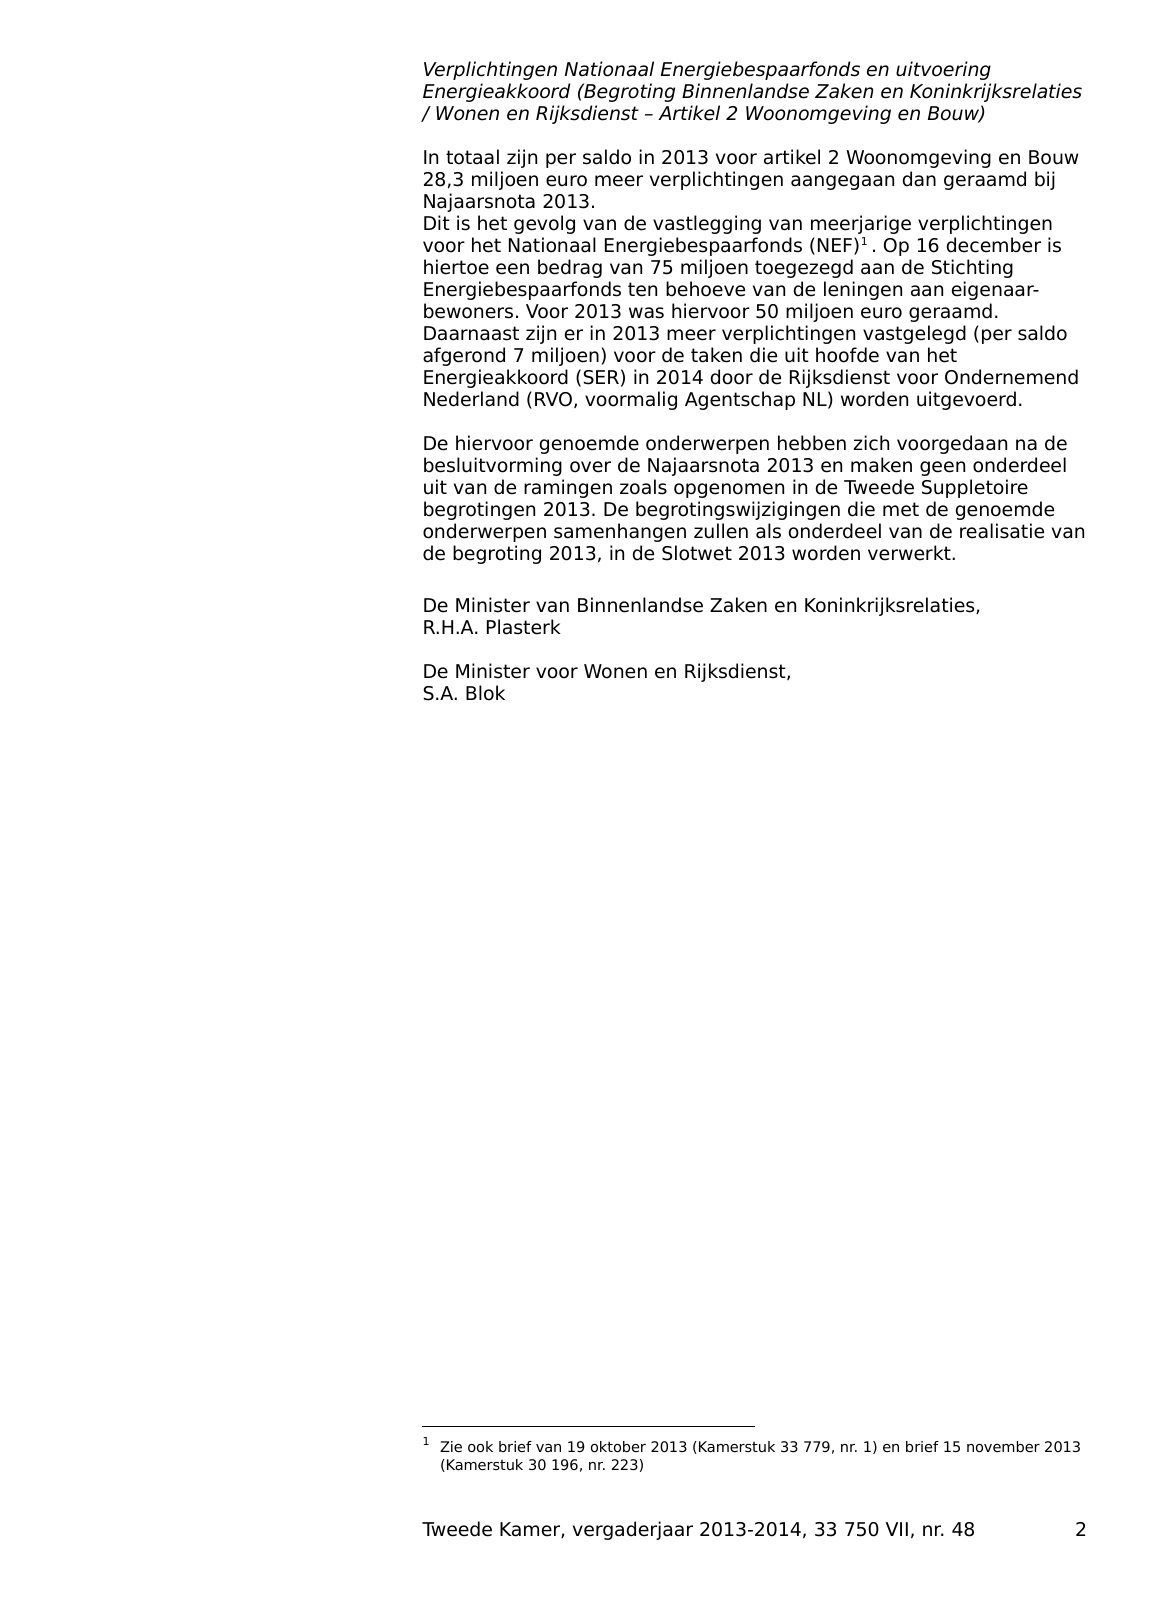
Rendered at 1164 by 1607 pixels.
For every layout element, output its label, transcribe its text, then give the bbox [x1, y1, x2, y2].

text Zie ook brief van 19 oktober 2013 (Kamerstuk 33 779, nr. 1) en brief 15 november 2013 (Kamerstuk 30 196, nr. 223) [422, 1435, 1087, 1474]
text In totaal zijn per saldo in 2013 voor artikel 2 Woonomgeving en Bouw 28,3 miljoen euro meer verplichtingen aangegaan dan geraamd bij Najaarsnota 2013. [422, 147, 1087, 213]
text Dit is het gevolg van de vastlegging van meerjarige verplichtingen voor het Nationaal Energiebespaarfonds (NEF). Op 16 december is hiertoe een bedrag van 75 miljoen toegezegd aan de Stichting Energiebespaarfonds ten behoeve van de leningen aan eigenaar-bewoners. Voor 2013 was hiervoor 50 miljoen euro geraamd. [422, 213, 1087, 323]
text De hiervoor genoemde onderwerpen hebben zich voorgedaan na de besluitvorming over de Najaarsnota 2013 en maken geen onderdeel uit van de ramingen zoals opgenomen in de Tweede Suppletoire begrotingen 2013. De begrotingswijzigingen die met de genoemde onderwerpen samenhangen zullen als onderdeel van de realisatie van de begroting 2013, in de Slotwet 2013 worden verwerkt. [422, 433, 1087, 565]
subtitle Verplichtingen Nationaal Energiebespaarfonds en uitvoering Energieakkoord (Begroting Binnenlandse Zaken en Koninkrijksrelaties / Wonen en Rijksdienst – Artikel 2 Woonomgeving en Bouw) [422, 59, 1087, 125]
text De Minister van Binnenlandse Zaken en Koninkrijksrelaties, R.H.A. Plasterk [422, 595, 1087, 639]
text Daarnaast zijn er in 2013 meer verplichtingen vastgelegd (per saldo afgerond 7 miljoen) voor de taken die uit hoofde van het Energieakkoord (SER) in 2014 door de Rijksdienst voor Ondernemend Nederland (RVO, voormalig Agentschap NL) worden uitgevoerd. [422, 323, 1087, 411]
text De Minister voor Wonen en Rijksdienst, S.A. Blok [422, 661, 1087, 705]
